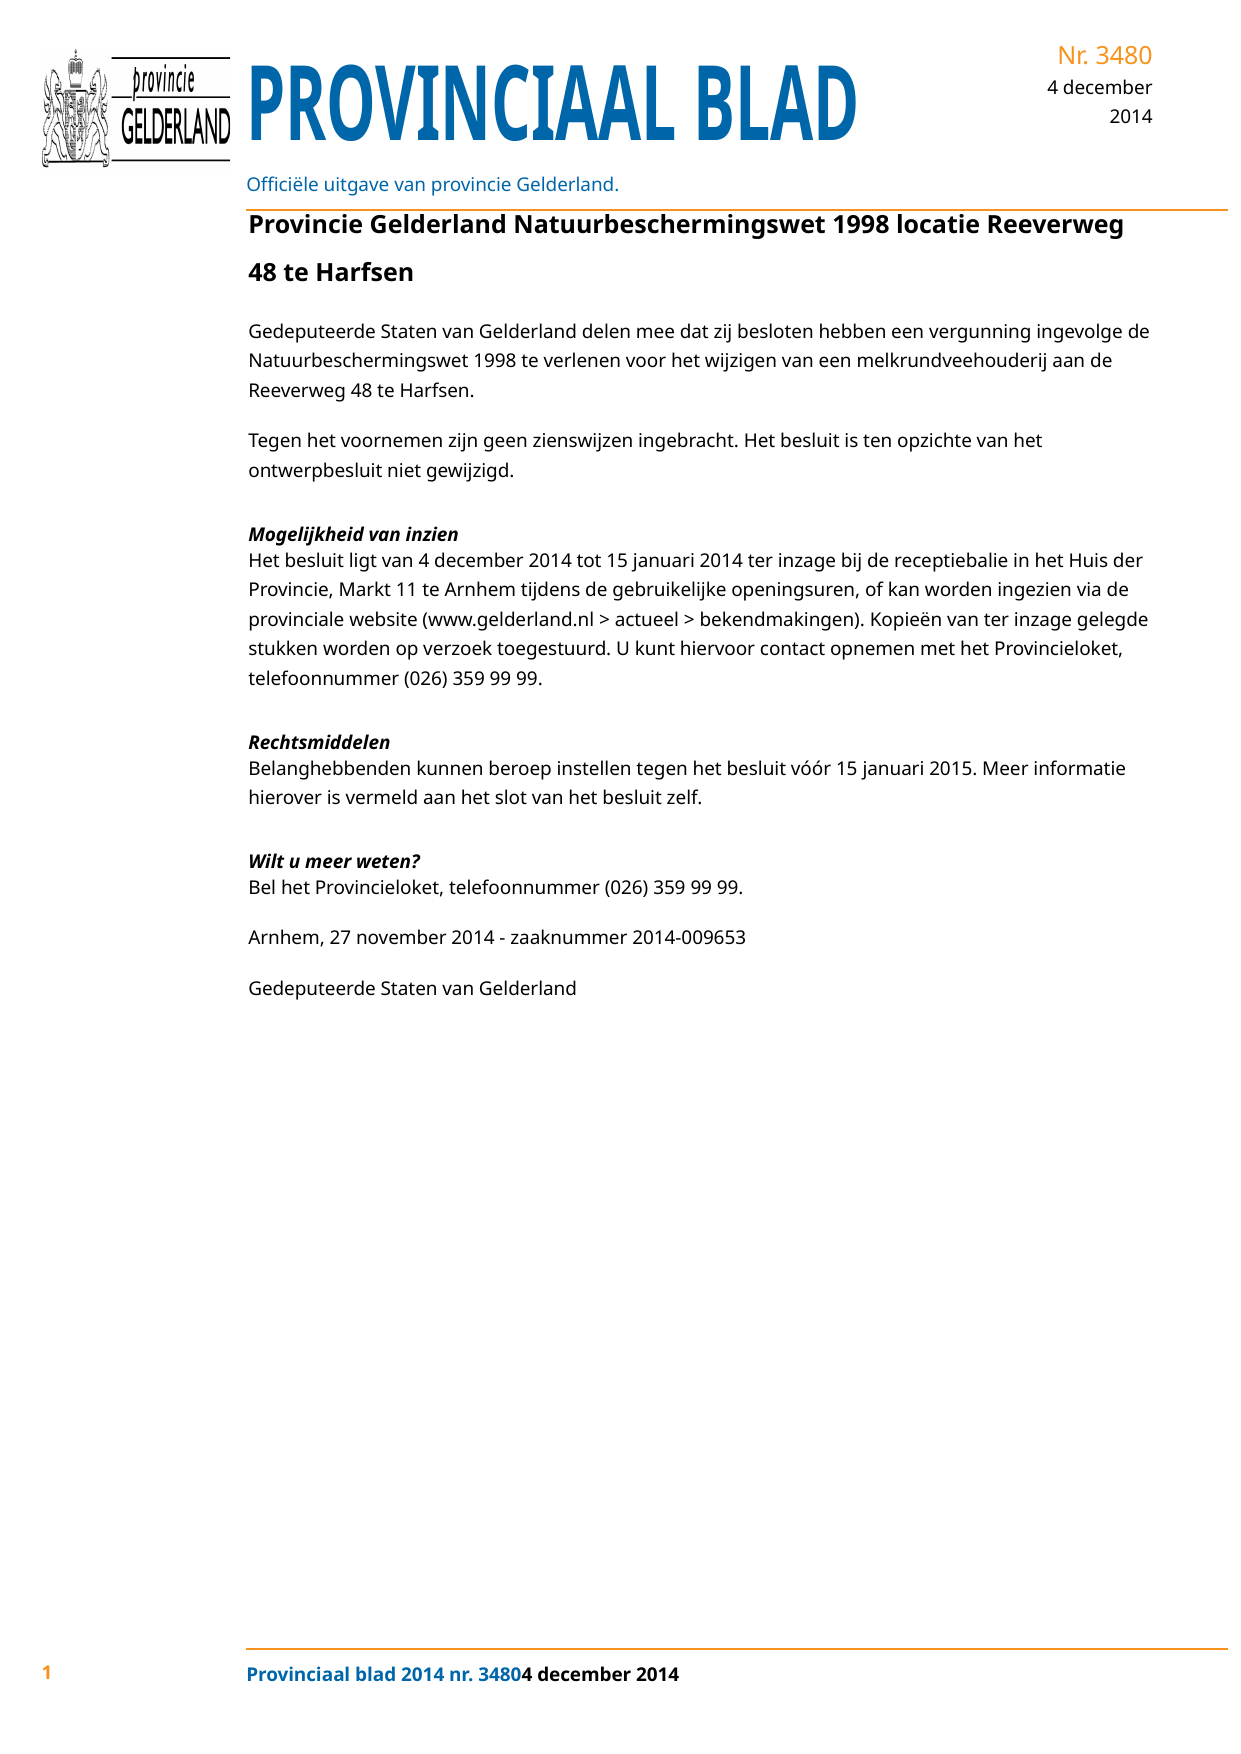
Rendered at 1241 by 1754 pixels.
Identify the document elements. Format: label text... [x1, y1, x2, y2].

text Het besluit ligt van 4 december 2014 tot 15 januari 2014 ter inzage bij de receptiebalie in het Huis der Provincie, Markt 11 te Arnhem tijdens de gebruikelijke openingsuren, of kan worden ingezien via de provinciale website (www.gelderland.nl > actueel > bekendmakingen). Kopieën van ter inzage gelegde stukken worden op verzoek toegestuurd. U kunt hiervoor contact opnemen met het Provincieloket, telefoonnummer (026) 359 99 99. [248, 547, 1152, 691]
text Belanghebbenden kunnen beroep instellen tegen het besluit vóór 15 januari 2015. Meer informatie hierover is vermeld aan het slot van het besluit zelf. [248, 755, 1152, 810]
text Mogelijkheid van inzien [248, 521, 1152, 547]
text Rechtsmiddelen [248, 729, 1152, 755]
text Bel het Provincieloket, telefoonnummer (026) 359 99 99. [248, 874, 1152, 900]
text Gedeputeerde Staten van Gelderland delen mee dat zij besloten hebben een vergunning ingevolge de Natuurbeschermingswet 1998 te verlenen voor het wijzigen van een melkrundveehouderij aan de Reeverweg 48 te Harfsen. [248, 318, 1152, 403]
text Arnhem, 27 november 2014 - zaaknummer 2014-009653 [248, 924, 1152, 950]
text Tegen het voornemen zijn geen zienswijzen ingebracht. Het besluit is ten opzichte van het ontwerpbesluit niet gewijzigd. [248, 427, 1152, 483]
picture [41, 47, 231, 172]
text Wilt u meer weten? [248, 848, 1152, 874]
text Gedeputeerde Staten van Gelderland [248, 975, 1152, 1001]
text Provincie Gelderland Natuurbeschermingswet 1998 locatie Reeverweg 48 te Harfsen [248, 211, 1152, 288]
